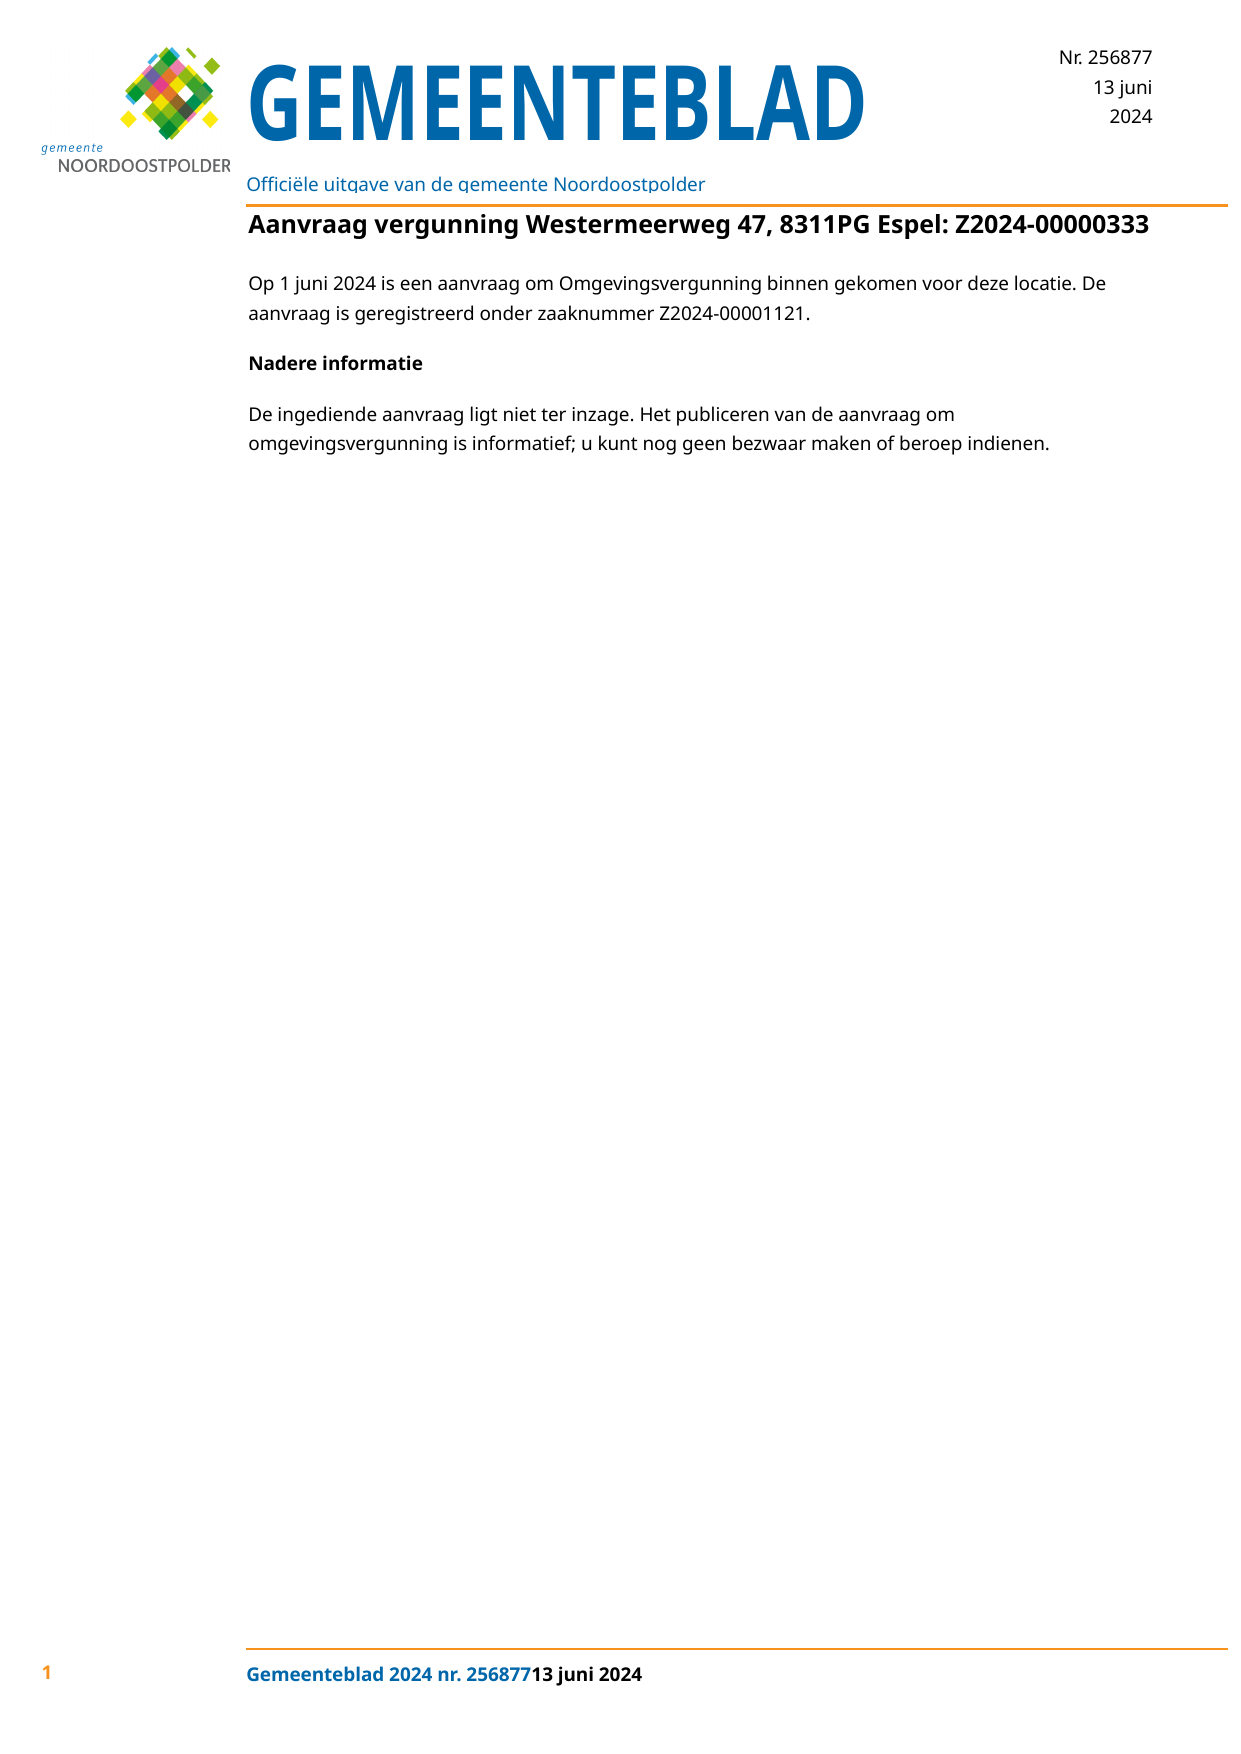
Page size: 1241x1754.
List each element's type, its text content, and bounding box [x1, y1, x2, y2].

text Aanvraag vergunning Westermeerweg 47, 8311PG Espel: Z2024-00000333 [248, 207, 1152, 241]
text De ingediende aanvraag ligt niet ter inzage. Het publiceren van de aanvraag om omgevingsvergunning is informatief; u kunt nog geen bezwaar maken of beroep indienen. [248, 401, 1152, 456]
picture [41, 47, 231, 172]
text Nadere informatie [248, 350, 1152, 376]
text Op 1 juni 2024 is een aanvraag om Omgevingsvergunning binnen gekomen voor deze locatie. De aanvraag is geregistreerd onder zaaknummer Z2024-00001121. [248, 270, 1152, 326]
